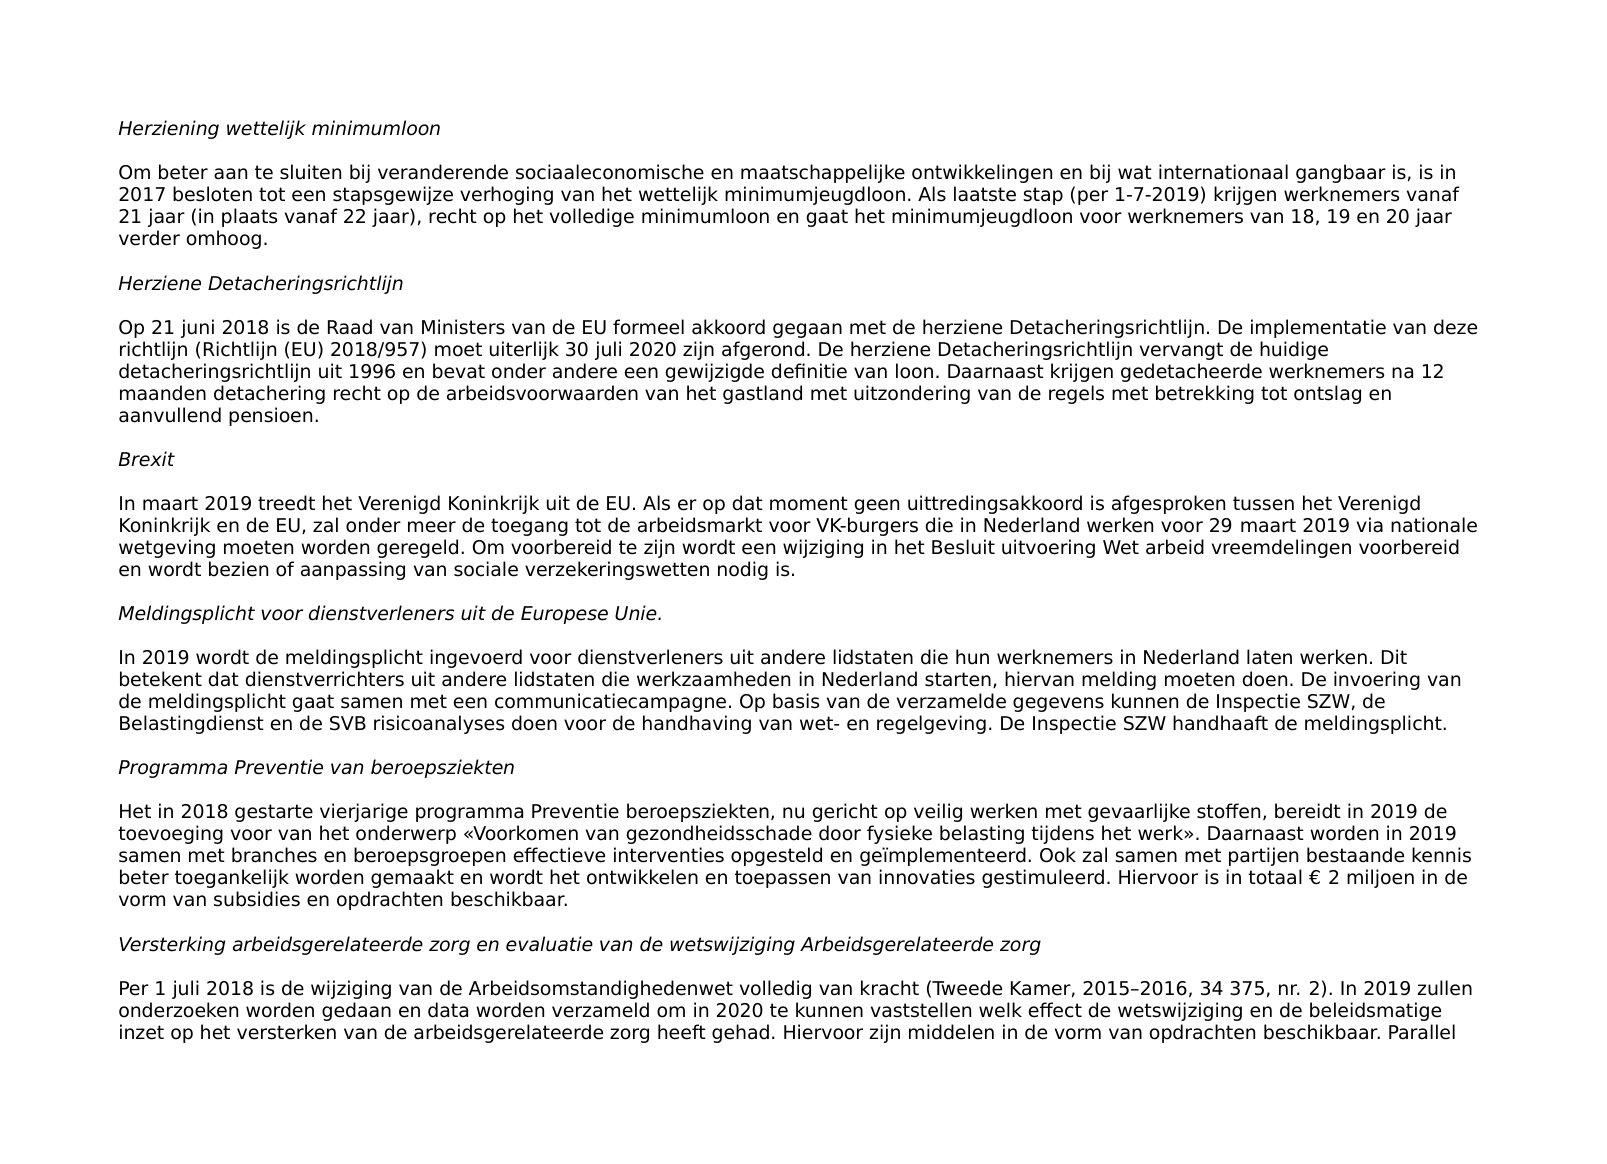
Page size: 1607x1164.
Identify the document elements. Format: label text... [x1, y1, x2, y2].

subtitle Herziening wettelijk minimumloon [118, 118, 1488, 140]
text Om beter aan te sluiten bij veranderende sociaaleconomische en maatschappelijke ontwikkelingen en bij wat internationaal gangbaar is, is in 2017 besloten tot een stapsgewijze verhoging van het wettelijk minimumjeugdloon. Als laatste stap (per 1-7-2019) krijgen werknemers vanaf 21 jaar (in plaats vanaf 22 jaar), recht op het volledige minimumloon en gaat het minimumjeugdloon voor werknemers van 18, 19 en 20 jaar verder omhoog. [118, 162, 1488, 250]
text Per 1 juli 2018 is de wijziging van de Arbeidsomstandighedenwet volledig van kracht (Tweede Kamer, 2015–2016, 34 375, nr. 2). In 2019 zullen onderzoeken worden gedaan en data worden verzameld om in 2020 te kunnen vaststellen welk effect de wetswijziging en de beleidsmatige inzet op het versterken van de arbeidsgerelateerde zorg heeft gehad. Hiervoor zijn middelen in de vorm van opdrachten beschikbaar. Parallel [118, 978, 1488, 1043]
text Op 21 juni 2018 is de Raad van Ministers van de EU formeel akkoord gegaan met de herziene Detacheringsrichtlijn. De implementatie van deze richtlijn (Richtlijn (EU) 2018/957) moet uiterlijk 30 juli 2020 zijn afgerond. De herziene Detacheringsrichtlijn vervangt de huidige detacheringsrichtlijn uit 1996 en bevat onder andere een gewijzigde definitie van loon. Daarnaast krijgen gedetacheerde werknemers na 12 maanden detachering recht op de arbeidsvoorwaarden van het gastland met uitzondering van de regels met betrekking tot ontslag en aanvullend pensioen. [118, 317, 1488, 426]
subtitle Herziene Detacheringsrichtlijn [118, 272, 1488, 294]
subtitle Brexit [118, 449, 1488, 471]
text In maart 2019 treedt het Verenigd Koninkrijk uit de EU. Als er op dat moment geen uittredingsakkoord is afgesproken tussen het Verenigd Koninkrijk en de EU, zal onder meer de toegang tot de arbeidsmarkt voor VK-burgers die in Nederland werken voor 29 maart 2019 via nationale wetgeving moeten worden geregeld. Om voorbereid te zijn wordt een wijziging in het Besluit uitvoering Wet arbeid vreemdelingen voorbereid en wordt bezien of aanpassing van sociale verzekeringswetten nodig is. [118, 493, 1488, 581]
subtitle Programma Preventie van beroepsziekten [118, 757, 1488, 779]
subtitle Versterking arbeidsgerelateerde zorg en evaluatie van de wetswijziging Arbeidsgerelateerde zorg [118, 933, 1488, 955]
text Het in 2018 gestarte vierjarige programma Preventie beroepsziekten, nu gericht op veilig werken met gevaarlijke stoffen, bereidt in 2019 de toevoeging voor van het onderwerp «Voorkomen van gezondheidsschade door fysieke belasting tijdens het werk». Daarnaast worden in 2019 samen met branches en beroepsgroepen effectieve interventies opgesteld en geïmplementeerd. Ook zal samen met partijen bestaande kennis beter toegankelijk worden gemaakt en wordt het ontwikkelen en toepassen van innovaties gestimuleerd. Hiervoor is in totaal € 2 miljoen in de vorm van subsidies en opdrachten beschikbaar. [118, 801, 1488, 911]
subtitle Meldingsplicht voor dienstverleners uit de Europese Unie. [118, 603, 1488, 625]
text In 2019 wordt de meldingsplicht ingevoerd voor dienstverleners uit andere lidstaten die hun werknemers in Nederland laten werken. Dit betekent dat dienstverrichters uit andere lidstaten die werkzaamheden in Nederland starten, hiervan melding moeten doen. De invoering van de meldingsplicht gaat samen met een communicatiecampagne. Op basis van de verzamelde gegevens kunnen de Inspectie SZW, de Belastingdienst en de SVB risicoanalyses doen voor de handhaving van wet- en regelgeving. De Inspectie SZW handhaaft de meldingsplicht. [118, 647, 1488, 735]
